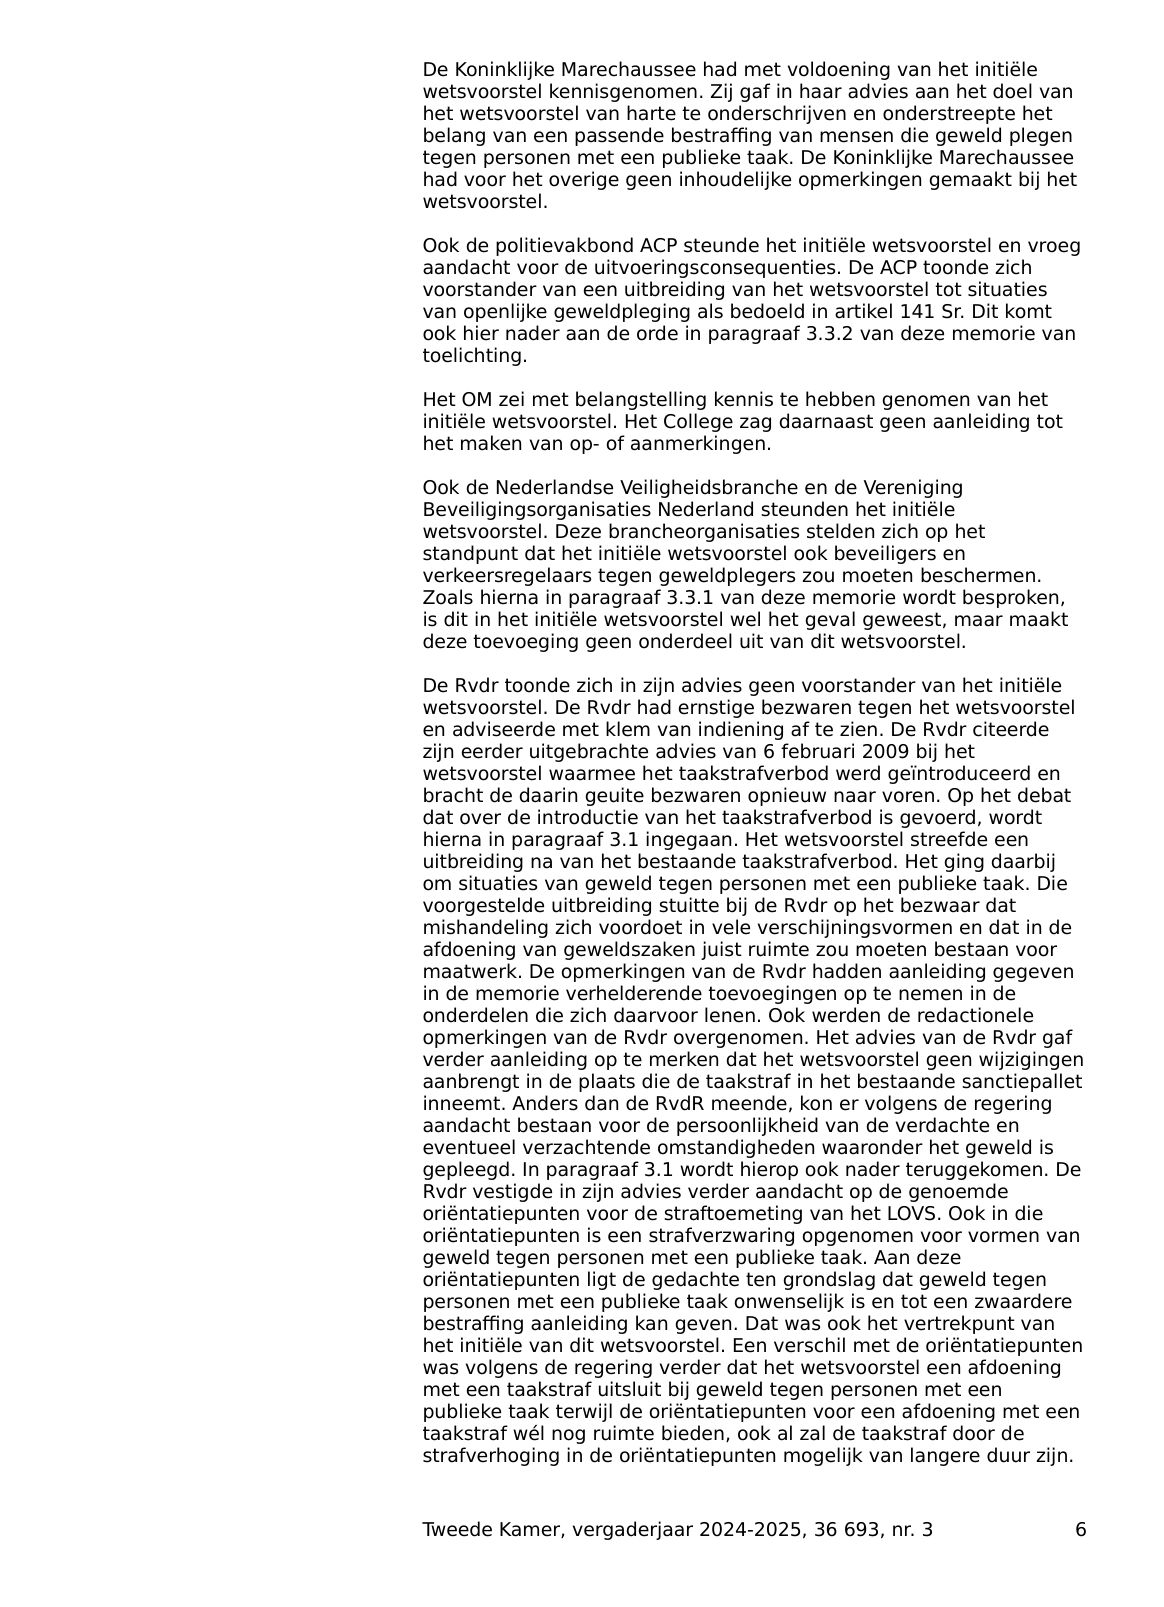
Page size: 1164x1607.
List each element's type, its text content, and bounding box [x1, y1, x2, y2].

text Ook de politievakbond ACP steunde het initiële wetsvoorstel en vroeg aandacht voor de uitvoeringsconsequenties. De ACP toonde zich voorstander van een uitbreiding van het wetsvoorstel tot situaties van openlijke geweldpleging als bedoeld in artikel 141 Sr. Dit komt ook hier nader aan de orde in paragraaf 3.3.2 van deze memorie van toelichting. [422, 235, 1087, 367]
text Ook de Nederlandse Veiligheidsbranche en de Vereniging Beveiligingsorganisaties Nederland steunden het initiële wetsvoorstel. Deze brancheorganisaties stelden zich op het standpunt dat het initiële wetsvoorstel ook beveiligers en verkeersregelaars tegen geweldplegers zou moeten beschermen. Zoals hierna in paragraaf 3.3.1 van deze memorie wordt besproken, is dit in het initiële wetsvoorstel wel het geval geweest, maar maakt deze toevoeging geen onderdeel uit van dit wetsvoorstel. [422, 477, 1087, 653]
text De Koninklijke Marechaussee had met voldoening van het initiële wetsvoorstel kennisgenomen. Zij gaf in haar advies aan het doel van het wetsvoorstel van harte te onderschrijven en onderstreepte het belang van een passende bestraffing van mensen die geweld plegen tegen personen met een publieke taak. De Koninklijke Marechaussee had voor het overige geen inhoudelijke opmerkingen gemaakt bij het wetsvoorstel. [422, 59, 1087, 213]
text Het OM zei met belangstelling kennis te hebben genomen van het initiële wetsvoorstel. Het College zag daarnaast geen aanleiding tot het maken van op- of aanmerkingen. [422, 389, 1087, 455]
text De Rvdr toonde zich in zijn advies geen voorstander van het initiële wetsvoorstel. De Rvdr had ernstige bezwaren tegen het wetsvoorstel en adviseerde met klem van indiening af te zien. De Rvdr citeerde zijn eerder uitgebrachte advies van 6 februari 2009 bij het wetsvoorstel waarmee het taakstrafverbod werd geïntroduceerd en bracht de daarin geuite bezwaren opnieuw naar voren. Op het debat dat over de introductie van het taakstrafverbod is gevoerd, wordt hierna in paragraaf 3.1 ingegaan. Het wetsvoorstel streefde een uitbreiding na van het bestaande taakstrafverbod. Het ging daarbij om situaties van geweld tegen personen met een publieke taak. Die voorgestelde uitbreiding stuitte bij de Rvdr op het bezwaar dat mishandeling zich voordoet in vele verschijningsvormen en dat in de afdoening van geweldszaken juist ruimte zou moeten bestaan voor maatwerk. De opmerkingen van de Rvdr hadden aanleiding gegeven in de memorie verhelderende toevoegingen op te nemen in de onderdelen die zich daarvoor lenen. Ook werden de redactionele opmerkingen van de Rvdr overgenomen. Het advies van de Rvdr gaf verder aanleiding op te merken dat het wetsvoorstel geen wijzigingen aanbrengt in de plaats die de taakstraf in het bestaande sanctiepallet inneemt. Anders dan de RvdR meende, kon er volgens de regering aandacht bestaan voor de persoonlijkheid van de verdachte en eventueel verzachtende omstandigheden waaronder het geweld is gepleegd. In paragraaf 3.1 wordt hierop ook nader teruggekomen. De Rvdr vestigde in zijn advies verder aandacht op de genoemde oriëntatiepunten voor de straftoemeting van het LOVS. Ook in die oriëntatiepunten is een strafverzwaring opgenomen voor vormen van geweld tegen personen met een publieke taak. Aan deze oriëntatiepunten ligt de gedachte ten grondslag dat geweld tegen personen met een publieke taak onwenselijk is en tot een zwaardere bestraffing aanleiding kan geven. Dat was ook het vertrekpunt van het initiële van dit wetsvoorstel. Een verschil met de oriëntatiepunten was volgens de regering verder dat het wetsvoorstel een afdoening met een taakstraf uitsluit bij geweld tegen personen met een publieke taak terwijl de oriëntatiepunten voor een afdoening met een taakstraf wél nog ruimte bieden, ook al zal de taakstraf door de strafverhoging in de oriëntatiepunten mogelijk van langere duur zijn. [422, 675, 1087, 1467]
